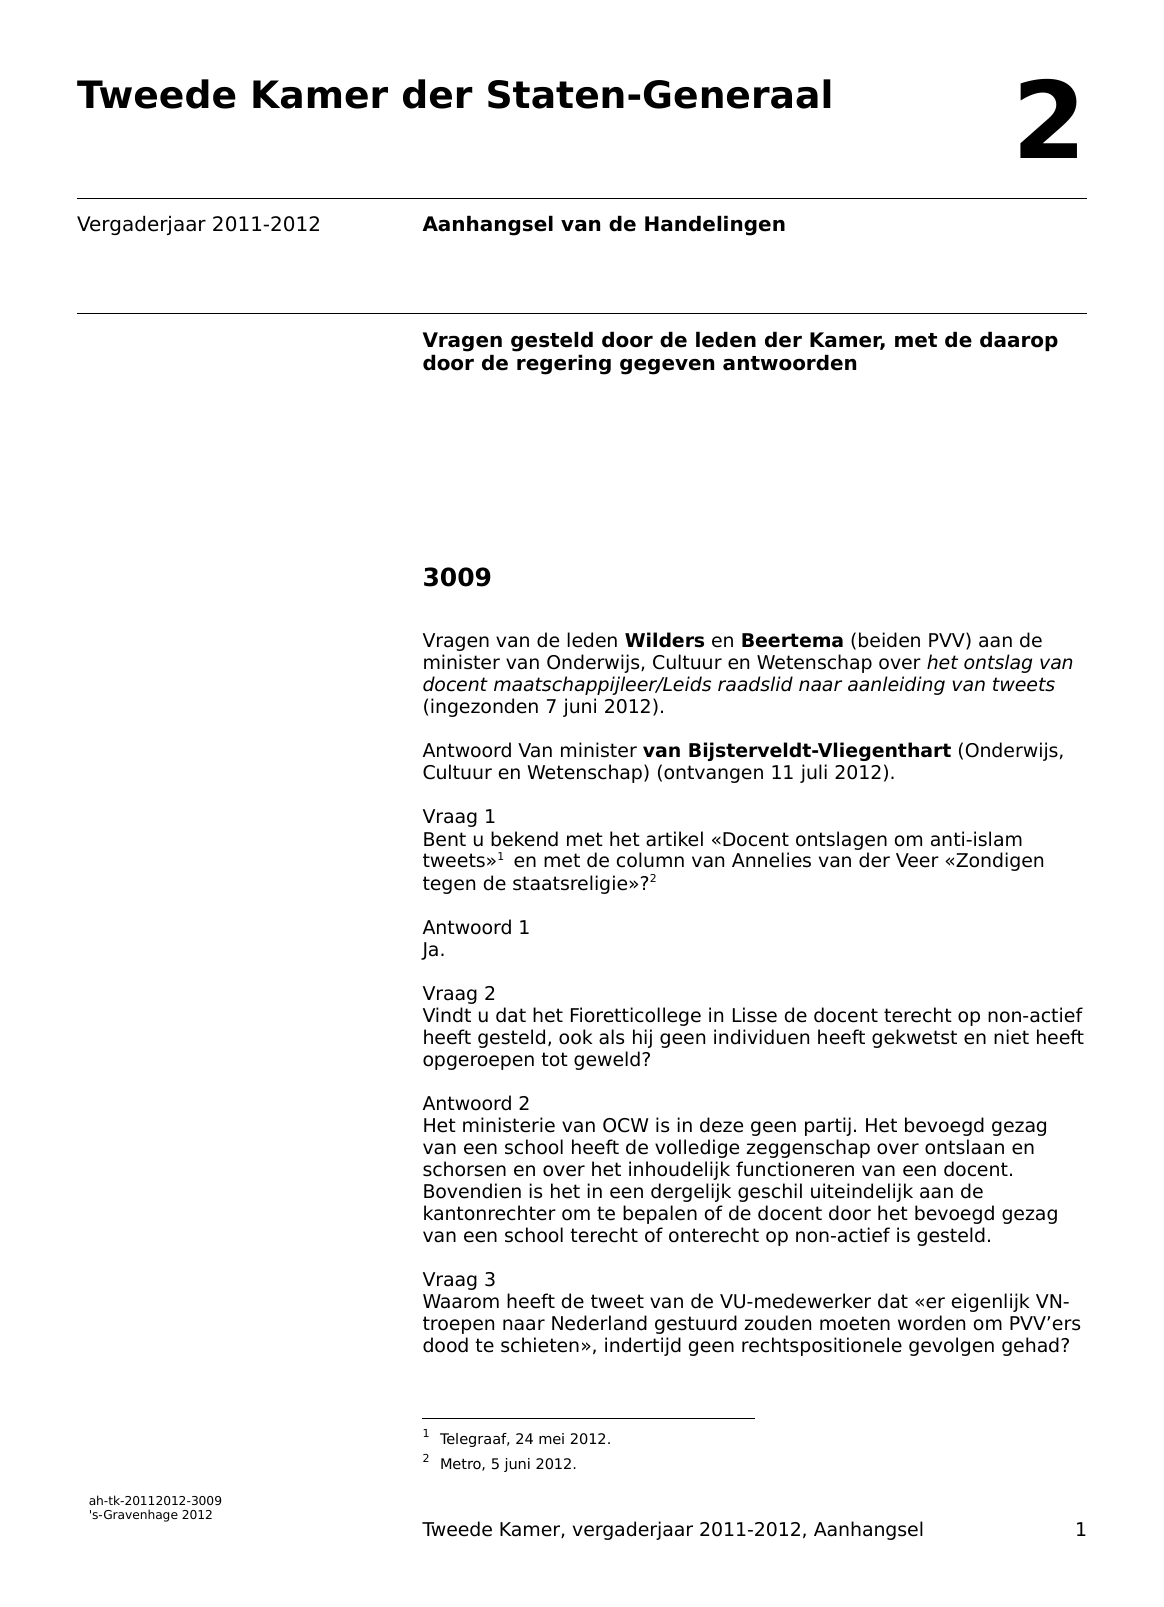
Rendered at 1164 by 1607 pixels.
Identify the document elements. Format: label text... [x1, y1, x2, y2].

text ah-tk-20112012-3009 [88, 1494, 323, 1508]
text Ja. [422, 938, 1087, 961]
table_cell Aanhangsel van de Handelingen [422, 199, 1087, 313]
text Vragen van de leden Wilders en Beertema (beiden PVV) aan de minister van Onderwijs, Cultuur en Wetenschap over het ontslag van docent maatschappijleer/Leids raadslid naar aanleiding van tweets (ingezonden 7 juni 2012). [422, 630, 1087, 718]
text Het ministerie van OCW is in deze geen partij. Het bevoegd gezag van een school heeft de volledige zeggenschap over ontslaan en schorsen en over het inhoudelijk functioneren van een docent. Bovendien is het in een dergelijk geschil uiteindelijk aan de kantonrechter om te bepalen of de docent door het bevoegd gezag van een school terecht of onterecht op non-actief is gesteld. [422, 1115, 1087, 1247]
text Metro, 5 juni 2012. [422, 1452, 1087, 1474]
table_header Tweede Kamer der Staten-Generaal [77, 59, 886, 198]
text Antwoord 2 [422, 1093, 1087, 1115]
text Bent u bekend met het artikel «Docent ontslagen om anti-islam tweets» en met de column van Annelies van der Veer «Zondigen tegen de staatsreligie»? [422, 828, 1087, 894]
text 's-Gravenhage 2012 [88, 1508, 323, 1522]
text Telegraaf, 24 mei 2012. [422, 1427, 1087, 1449]
text Waarom heeft de tweet van de VU-medewerker dat «er eigenlijk VN-troepen naar Nederland gestuurd zouden moeten worden om PVV’ers dood te schieten», indertijd geen rechtspositionele gevolgen gehad? [422, 1291, 1087, 1357]
text Vraag 1 [422, 806, 1087, 828]
text Vraag 2 [422, 983, 1087, 1005]
table_cell [77, 314, 422, 375]
text Vindt u dat het Fioretticollege in Lisse de docent terecht op non-actief heeft gesteld, ook als hij geen individuen heeft gekwetst en niet heeft opgeroepen tot geweld? [422, 1005, 1087, 1071]
text Antwoord 1 [422, 917, 1087, 938]
text Vraag 3 [422, 1269, 1087, 1291]
table_cell Vergaderjaar 2011-2012 [77, 199, 422, 313]
table_cell Vragen gesteld door de leden der Kamer, met de daarop door de regering gegeven antwoorden [422, 314, 1087, 375]
text Antwoord Van minister van Bijsterveldt-Vliegenthart (Onderwijs, Cultuur en Wetenschap) (ontvangen 11 juli 2012). [422, 740, 1087, 784]
table_header 2 [886, 59, 1087, 198]
text 3009 [422, 563, 1087, 592]
